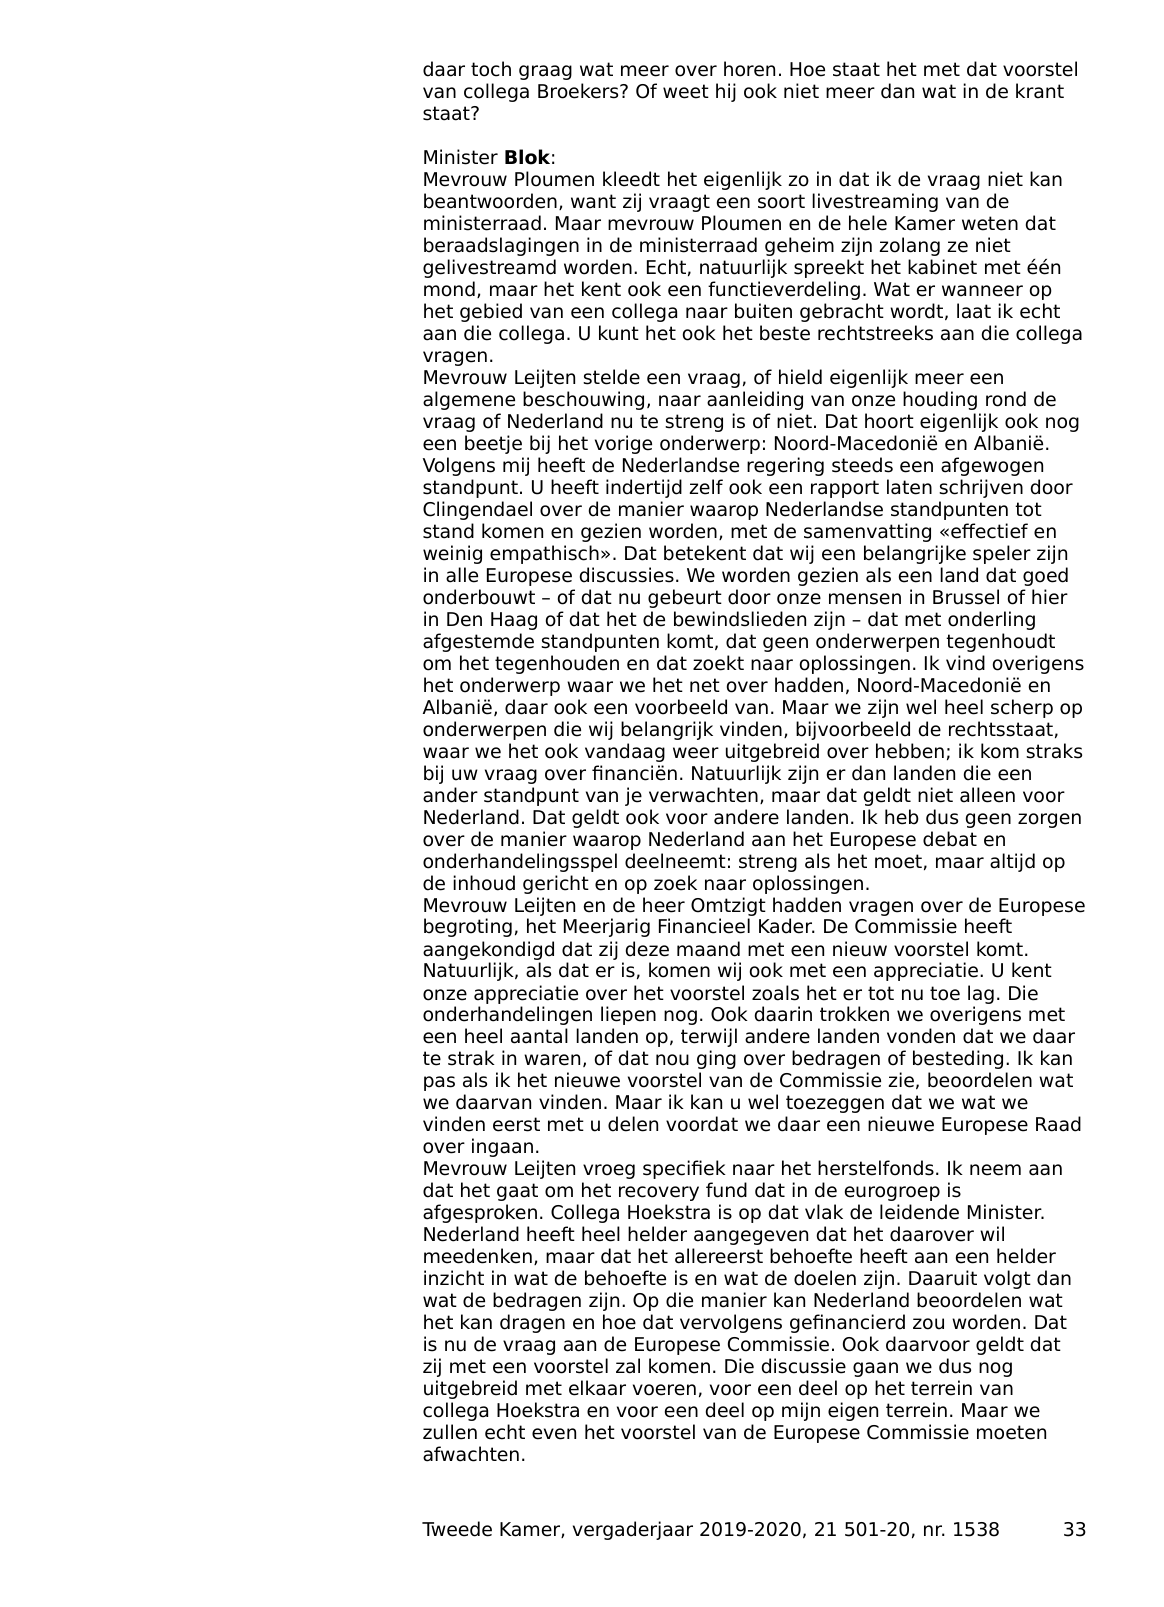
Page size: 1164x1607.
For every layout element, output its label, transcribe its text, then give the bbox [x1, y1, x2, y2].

text Mevrouw Leijten stelde een vraag, of hield eigenlijk meer een algemene beschouwing, naar aanleiding van onze houding rond de vraag of Nederland nu te streng is of niet. Dat hoort eigenlijk ook nog een beetje bij het vorige onderwerp: Noord-Macedonië en Albanië. Volgens mij heeft de Nederlandse regering steeds een afgewogen standpunt. U heeft indertijd zelf ook een rapport laten schrijven door Clingendael over de manier waarop Nederlandse standpunten tot stand komen en gezien worden, met de samenvatting «effectief en weinig empathisch». Dat betekent dat wij een belangrijke speler zijn in alle Europese discussies. We worden gezien als een land dat goed onderbouwt – of dat nu gebeurt door onze mensen in Brussel of hier in Den Haag of dat het de bewindslieden zijn – dat met onderling afgestemde standpunten komt, dat geen onderwerpen tegenhoudt om het tegenhouden en dat zoekt naar oplossingen. Ik vind overigens het onderwerp waar we het net over hadden, Noord-Macedonië en Albanië, daar ook een voorbeeld van. Maar we zijn wel heel scherp op onderwerpen die wij belangrijk vinden, bijvoorbeeld de rechtsstaat, waar we het ook vandaag weer uitgebreid over hebben; ik kom straks bij uw vraag over financiën. Natuurlijk zijn er dan landen die een ander standpunt van je verwachten, maar dat geldt niet alleen voor Nederland. Dat geldt ook voor andere landen. Ik heb dus geen zorgen over de manier waarop Nederland aan het Europese debat en onderhandelingsspel deelneemt: streng als het moet, maar altijd op de inhoud gericht en op zoek naar oplossingen. [422, 367, 1087, 894]
text Mevrouw Ploumen kleedt het eigenlijk zo in dat ik de vraag niet kan beantwoorden, want zij vraagt een soort livestreaming van de ministerraad. Maar mevrouw Ploumen en de hele Kamer weten dat beraadslagingen in de ministerraad geheim zijn zolang ze niet gelivestreamd worden. Echt, natuurlijk spreekt het kabinet met één mond, maar het kent ook een functieverdeling. Wat er wanneer op het gebied van een collega naar buiten gebracht wordt, laat ik echt aan die collega. U kunt het ook het beste rechtstreeks aan die collega vragen. [422, 169, 1087, 367]
text Mevrouw Leijten vroeg specifiek naar het herstelfonds. Ik neem aan dat het gaat om het recovery fund dat in de eurogroep is afgesproken. Collega Hoekstra is op dat vlak de leidende Minister. Nederland heeft heel helder aangegeven dat het daarover wil meedenken, maar dat het allereerst behoefte heeft aan een helder inzicht in wat de behoefte is en wat de doelen zijn. Daaruit volgt dan wat de bedragen zijn. Op die manier kan Nederland beoordelen wat het kan dragen en hoe dat vervolgens gefinancierd zou worden. Dat is nu de vraag aan de Europese Commissie. Ook daarvoor geldt dat zij met een voorstel zal komen. Die discussie gaan we dus nog uitgebreid met elkaar voeren, voor een deel op het terrein van collega Hoekstra en voor een deel op mijn eigen terrein. Maar we zullen echt even het voorstel van de Europese Commissie moeten afwachten. [422, 1158, 1087, 1466]
text daar toch graag wat meer over horen. Hoe staat het met dat voorstel van collega Broekers? Of weet hij ook niet meer dan wat in de krant staat? [422, 59, 1087, 125]
text Mevrouw Leijten en de heer Omtzigt hadden vragen over de Europese begroting, het Meerjarig Financieel Kader. De Commissie heeft aangekondigd dat zij deze maand met een nieuw voorstel komt. Natuurlijk, als dat er is, komen wij ook met een appreciatie. U kent onze appreciatie over het voorstel zoals het er tot nu toe lag. Die onderhandelingen liepen nog. Ook daarin trokken we overigens met een heel aantal landen op, terwijl andere landen vonden dat we daar te strak in waren, of dat nou ging over bedragen of besteding. Ik kan pas als ik het nieuwe voorstel van de Commissie zie, beoordelen wat we daarvan vinden. Maar ik kan u wel toezeggen dat we wat we vinden eerst met u delen voordat we daar een nieuwe Europese Raad over ingaan. [422, 894, 1087, 1158]
text Minister Blok: [422, 147, 1087, 169]
